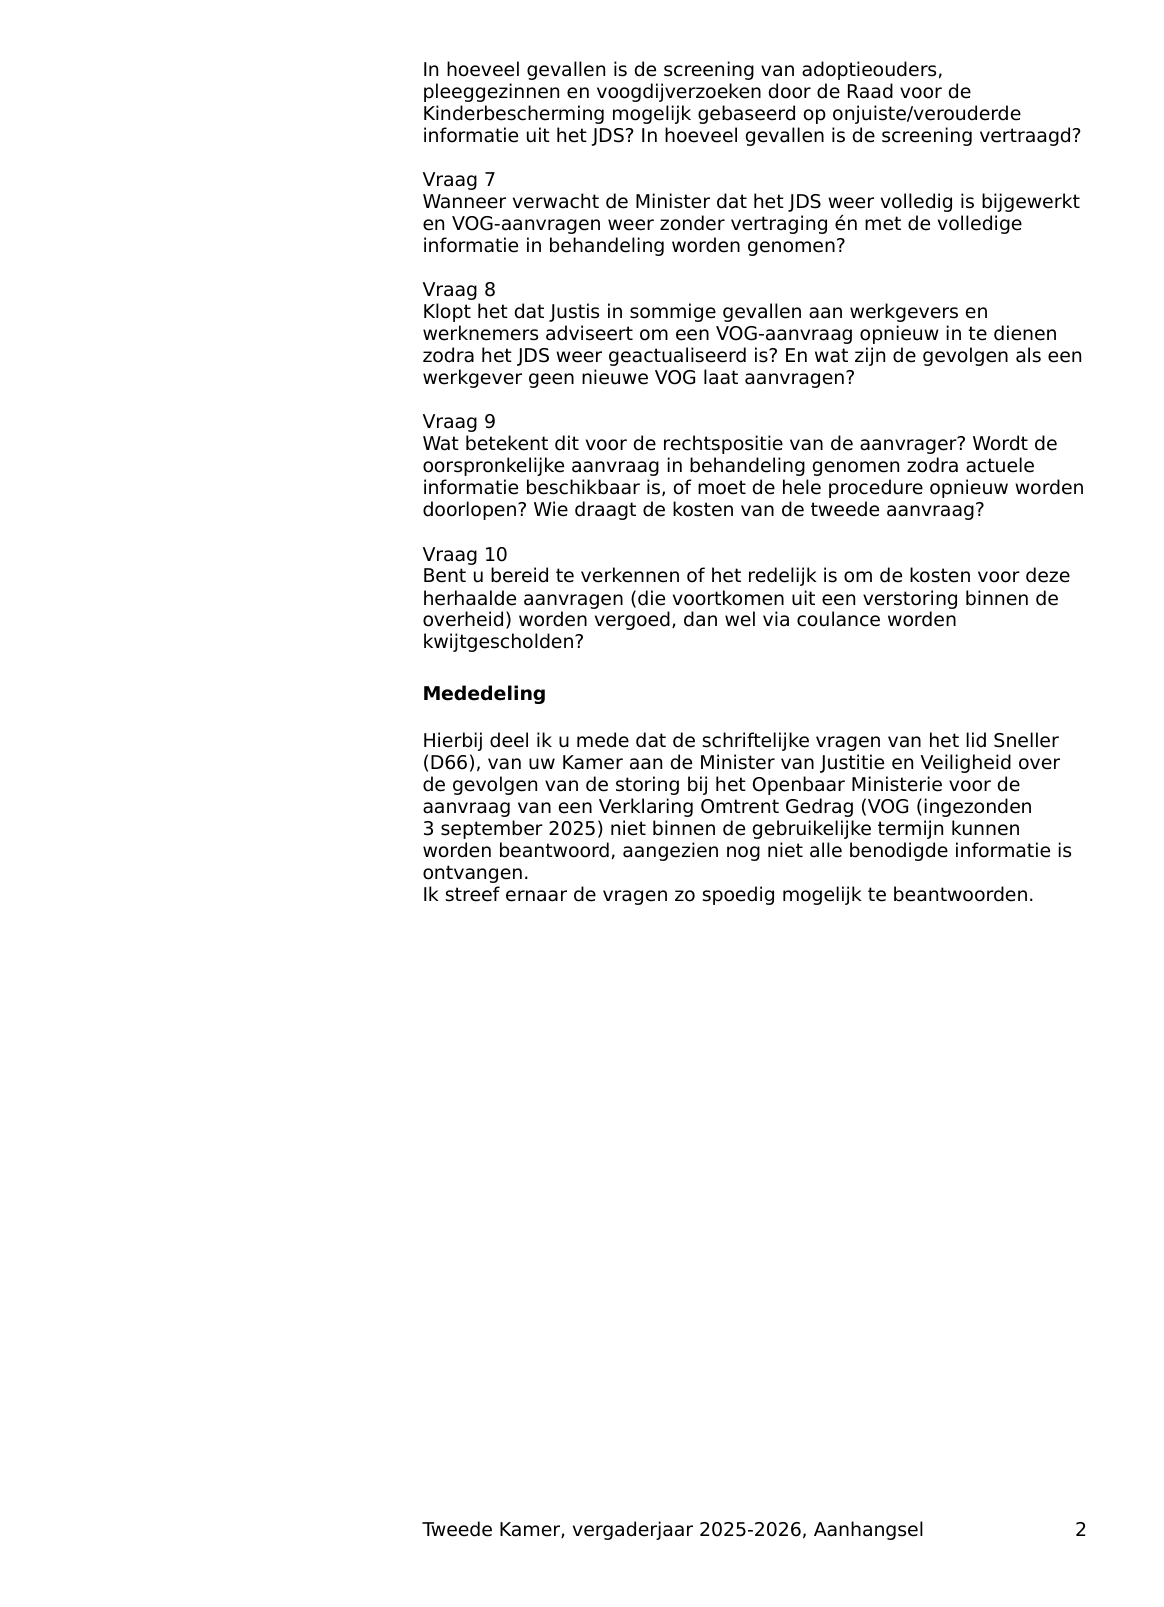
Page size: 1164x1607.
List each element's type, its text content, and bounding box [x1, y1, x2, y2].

text Vraag 8 [422, 279, 1087, 301]
text In hoeveel gevallen is de screening van adoptieouders, pleeggezinnen en voogdijverzoeken door de Raad voor de Kinderbescherming mogelijk gebaseerd op onjuiste/verouderde informatie uit het JDS? In hoeveel gevallen is de screening vertraagd? [422, 59, 1087, 147]
text Hierbij deel ik u mede dat de schriftelijke vragen van het lid Sneller (D66), van uw Kamer aan de Minister van Justitie en Veiligheid over de gevolgen van de storing bij het Openbaar Ministerie voor de aanvraag van een Verklaring Omtrent Gedrag (VOG (ingezonden 3 september 2025) niet binnen de gebruikelijke termijn kunnen worden beantwoord, aangezien nog niet alle benodigde informatie is ontvangen. [422, 730, 1087, 884]
text Vraag 9 [422, 411, 1087, 433]
subtitle Mededeling [422, 683, 1087, 705]
text Bent u bereid te verkennen of het redelijk is om de kosten voor deze herhaalde aanvragen (die voortkomen uit een verstoring binnen de overheid) worden vergoed, dan wel via coulance worden kwijtgescholden? [422, 565, 1087, 653]
text Wat betekent dit voor de rechtspositie van de aanvrager? Wordt de oorspronkelijke aanvraag in behandeling genomen zodra actuele informatie beschikbaar is, of moet de hele procedure opnieuw worden doorlopen? Wie draagt de kosten van de tweede aanvraag? [422, 433, 1087, 521]
text Klopt het dat Justis in sommige gevallen aan werkgevers en werknemers adviseert om een VOG-aanvraag opnieuw in te dienen zodra het JDS weer geactualiseerd is? En wat zijn de gevolgen als een werkgever geen nieuwe VOG laat aanvragen? [422, 301, 1087, 389]
text Wanneer verwacht de Minister dat het JDS weer volledig is bijgewerkt en VOG-aanvragen weer zonder vertraging én met de volledige informatie in behandeling worden genomen? [422, 191, 1087, 257]
text Ik streef ernaar de vragen zo spoedig mogelijk te beantwoorden. [422, 884, 1087, 906]
text Vraag 7 [422, 169, 1087, 191]
text Vraag 10 [422, 543, 1087, 565]
